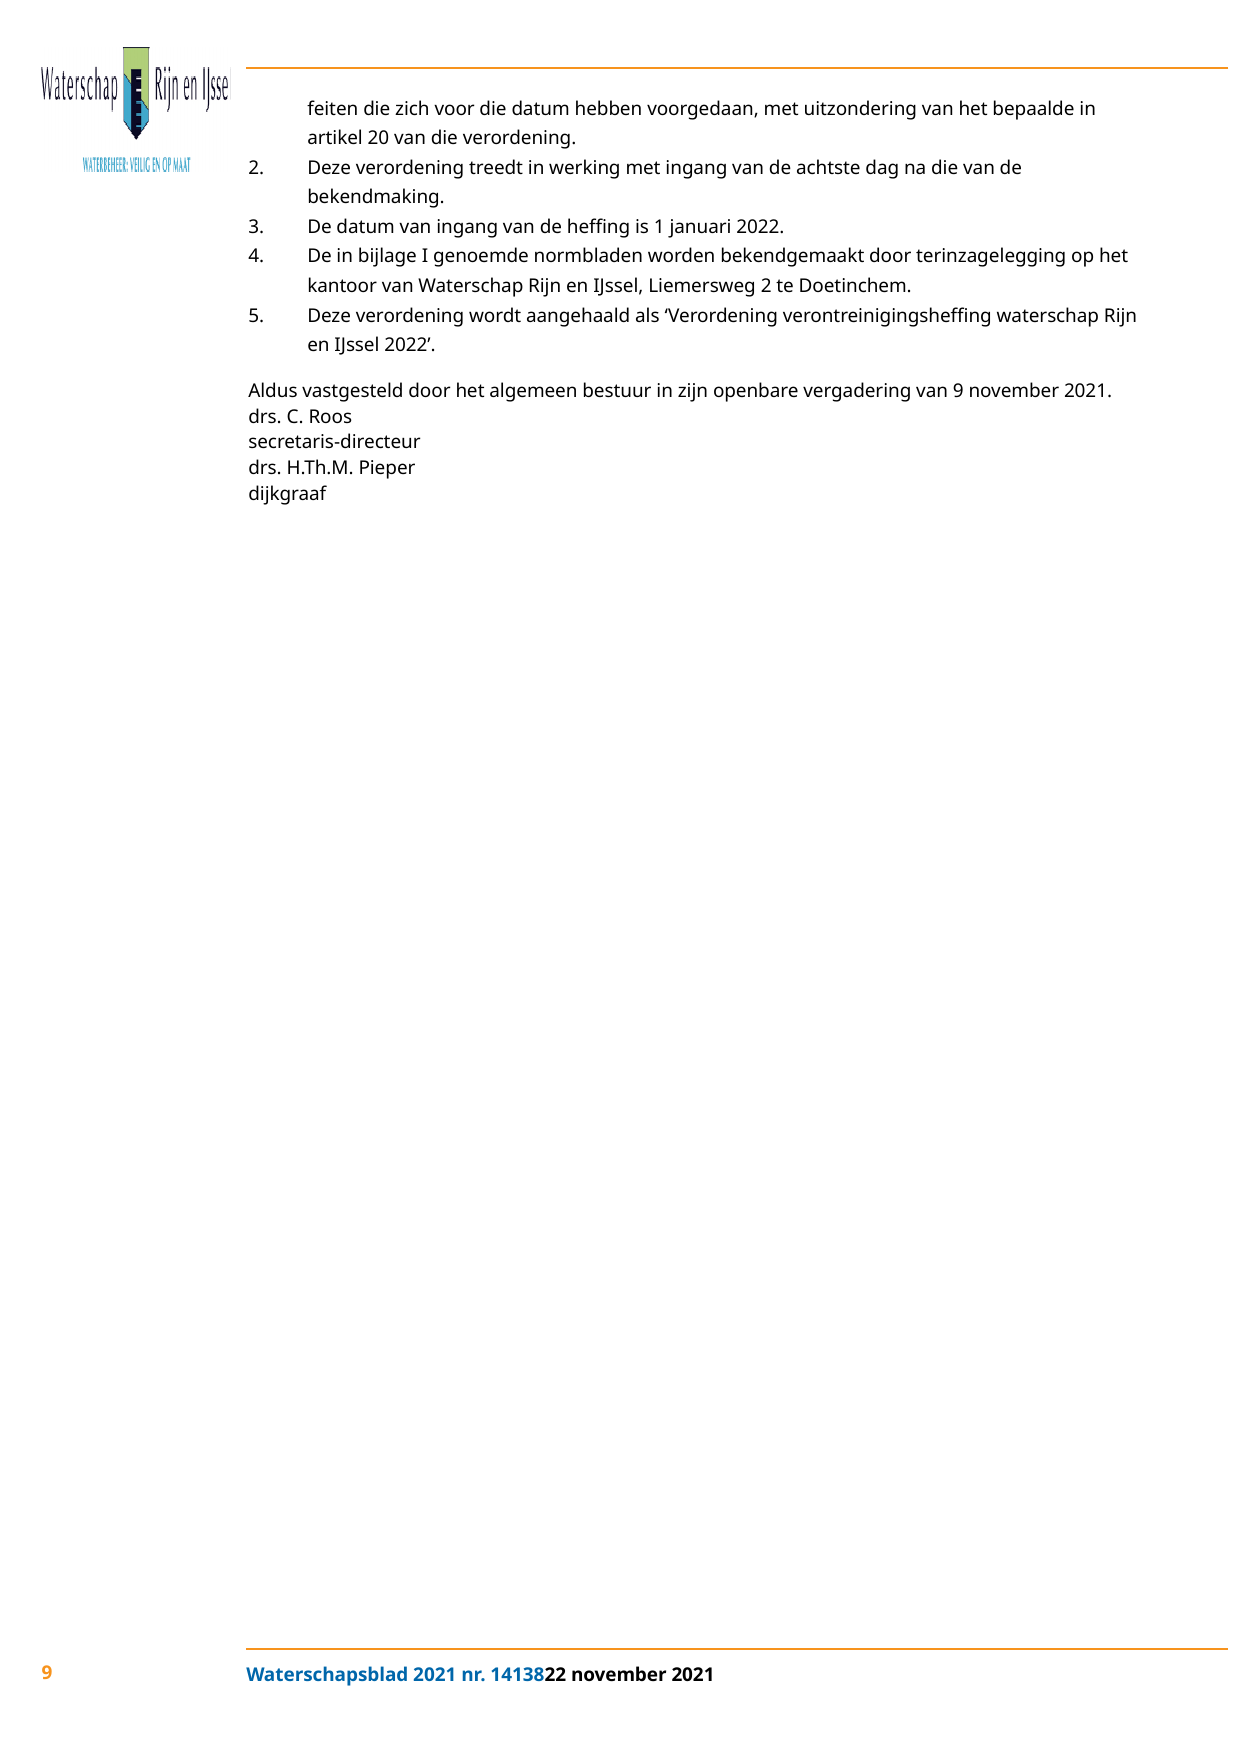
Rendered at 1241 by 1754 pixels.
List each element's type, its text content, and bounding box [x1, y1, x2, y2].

picture [41, 47, 231, 172]
list Deze verordening treedt in werking met ingang van de achtste dag na die van de bekendmaking. [248, 154, 1152, 209]
text drs. H.Th.M. Pieper [248, 454, 1152, 480]
list feiten die zich voor die datum hebben voorgedaan, met uitzondering van het bepaalde in artikel 20 van die verordening. [248, 95, 1152, 150]
list Deze verordening wordt aangehaald als ‘Verordening verontreinigingsheffing waterschap Rijn en IJssel 2022’. [248, 302, 1152, 357]
text dijkgraaf [248, 480, 1152, 506]
text secretaris-directeur [248, 428, 1152, 454]
text drs. C. Roos [248, 403, 1152, 428]
list De in bijlage I genoemde normbladen worden bekendgemaakt door terinzagelegging op het kantoor van Waterschap Rijn en IJssel, Liemersweg 2 te Doetinchem. [248, 243, 1152, 298]
list De datum van ingang van de heffing is 1 januari 2022. [248, 213, 1152, 239]
text Aldus vastgesteld door het algemeen bestuur in zijn openbare vergadering van 9 november 2021. [248, 377, 1152, 403]
